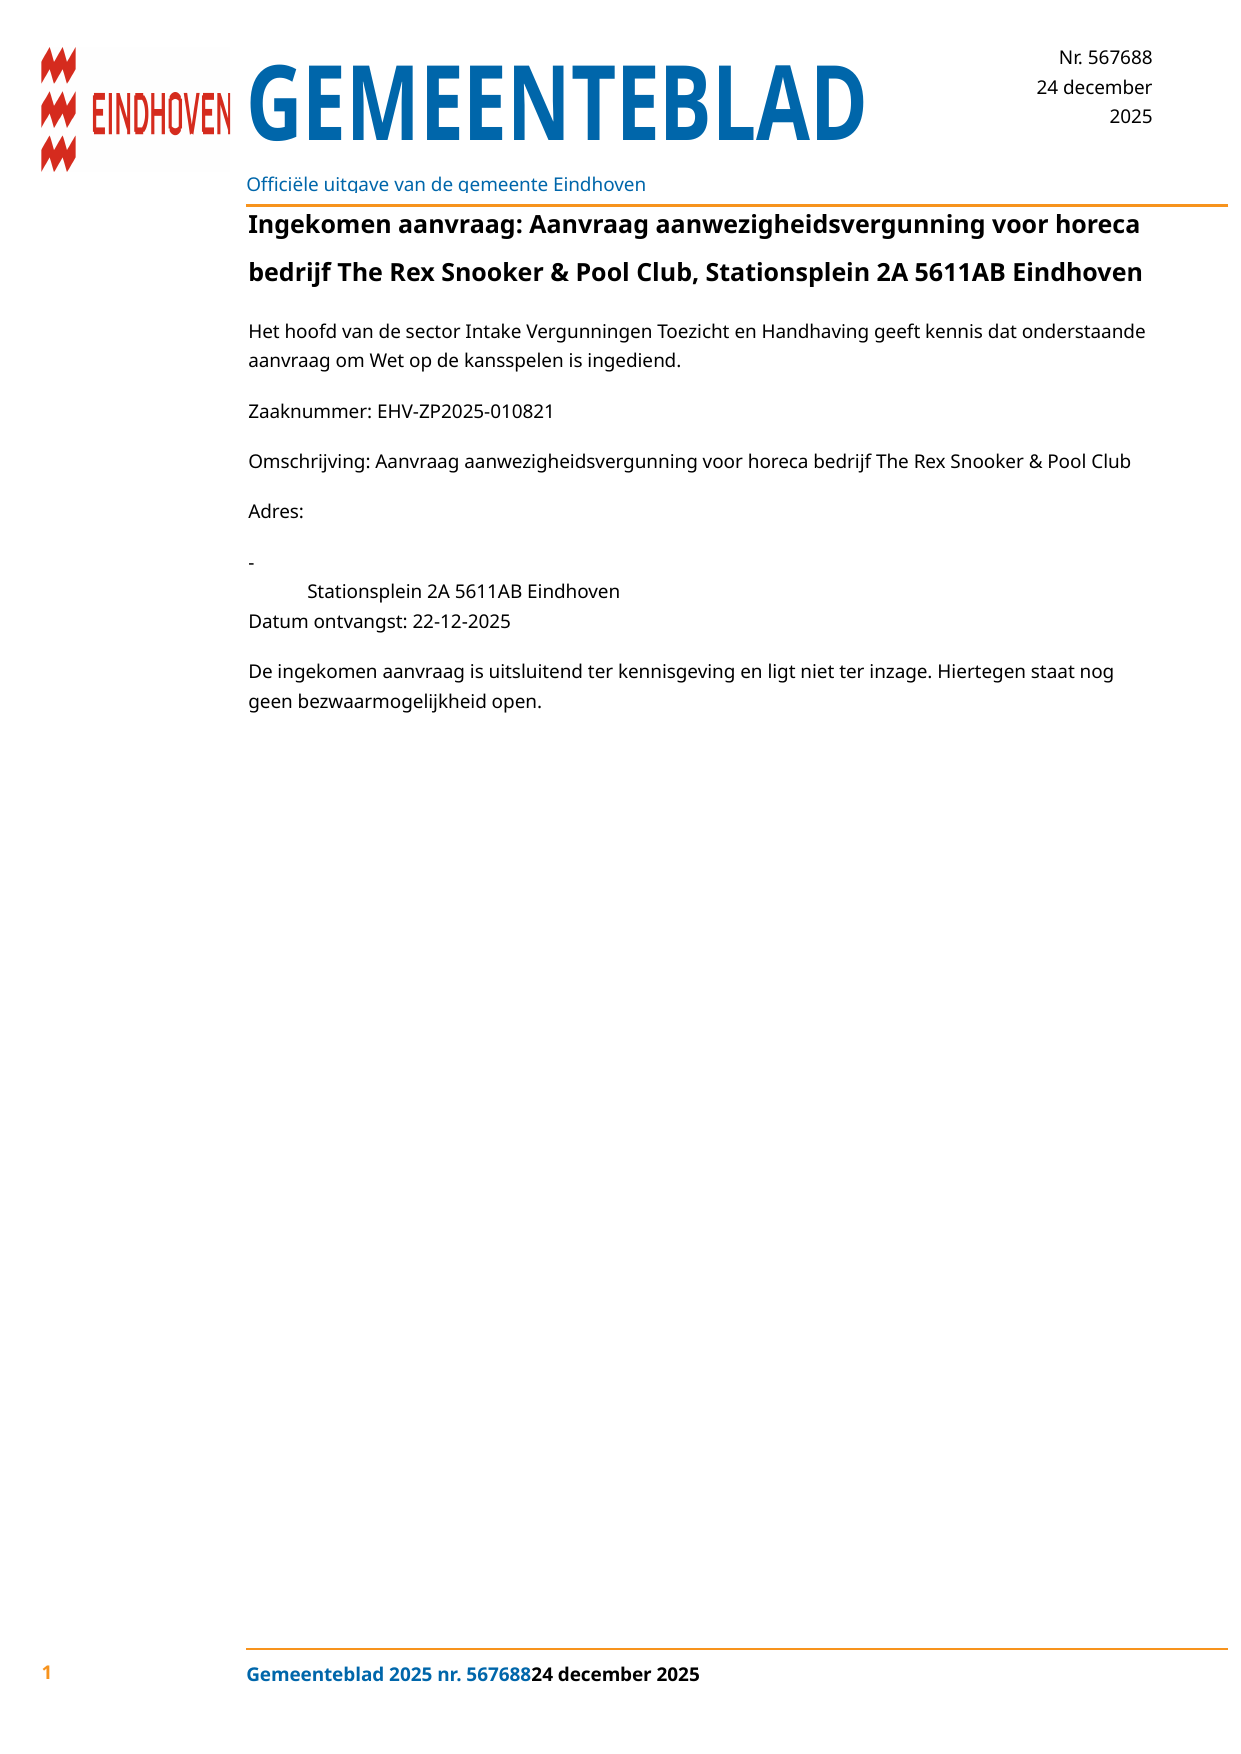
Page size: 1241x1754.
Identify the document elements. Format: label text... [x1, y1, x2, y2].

text Omschrijving: Aanvraag aanwezigheidsvergunning voor horeca bedrijf The Rex Snooker & Pool Club [248, 448, 1152, 474]
text De ingekomen aanvraag is uitsluitend ter kennisgeving en ligt niet ter inzage. Hiertegen staat nog geen bezwaarmogelijkheid open. [248, 659, 1152, 714]
text Adres: [248, 499, 1152, 524]
list Stationsplein 2A 5611AB Eindhoven [248, 579, 1152, 604]
text Zaaknummer: EHV-ZP2025-010821 [248, 398, 1152, 424]
text Het hoofd van de sector Intake Vergunningen Toezicht en Handhaving geeft kennis dat onderstaande aanvraag om Wet op de kansspelen is ingediend. [248, 318, 1152, 373]
picture [41, 47, 231, 172]
text Ingekomen aanvraag: Aanvraag aanwezigheidsvergunning voor horeca bedrijf The Rex Snooker & Pool Club, Stationsplein 2A 5611AB Eindhoven [248, 207, 1152, 288]
text Datum ontvangst: 22-12-2025 [248, 608, 1152, 634]
